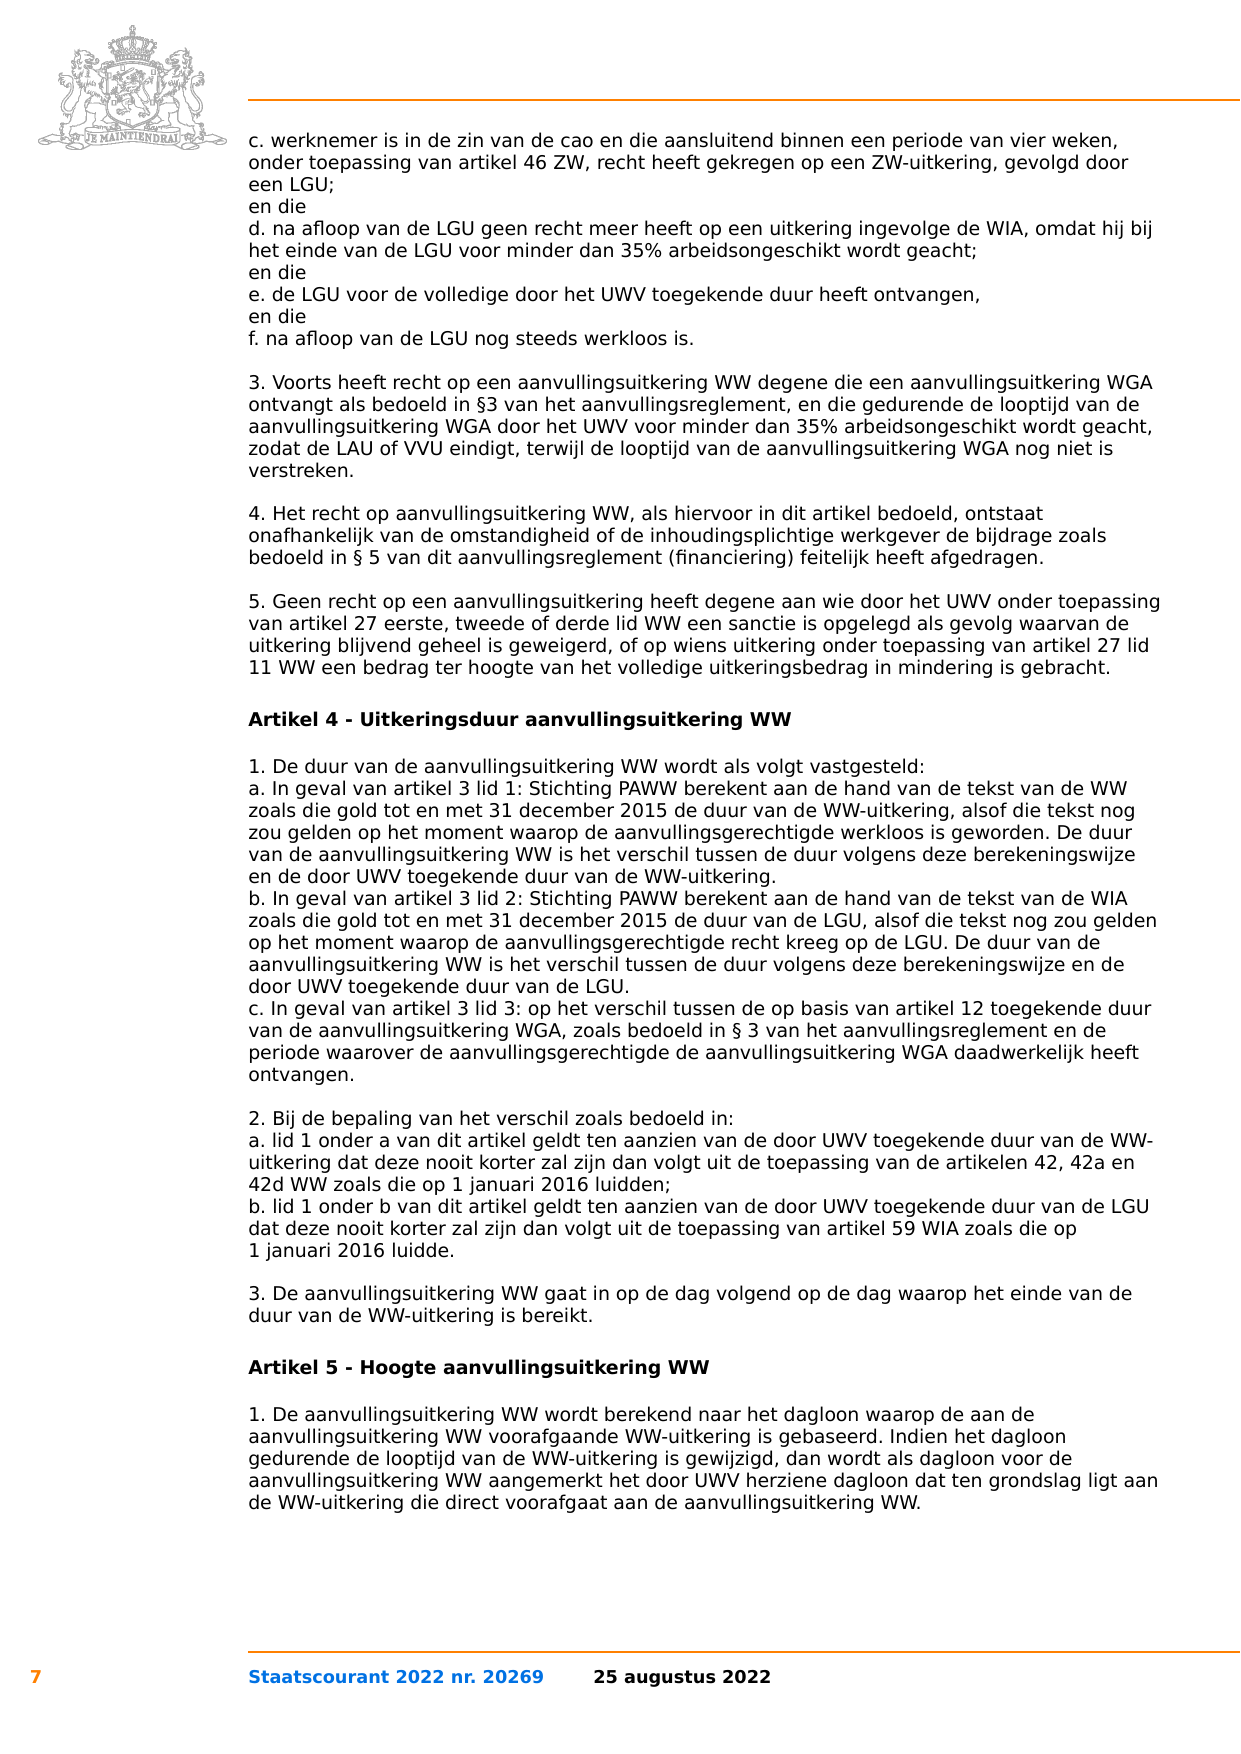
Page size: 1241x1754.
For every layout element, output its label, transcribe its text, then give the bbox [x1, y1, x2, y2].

text c. werknemer is in de zin van de cao en die aansluitend binnen een periode van vier weken, onder toepassing van artikel 46 ZW, recht heeft gekregen op een ZW-uitkering, gevolgd door een LGU; [248, 130, 1163, 196]
text en die [248, 196, 1163, 218]
text 3. De aanvullingsuitkering WW gaat in op de dag volgend op de dag waarop het einde van de duur van de WW-uitkering is bereikt. [248, 1283, 1163, 1327]
text c. In geval van artikel 3 lid 3: op het verschil tussen de op basis van artikel 12 toegekende duur van de aanvullingsuitkering WGA, zoals bedoeld in § 3 van het aanvullingsreglement en de periode waarover de aanvullingsgerechtigde de aanvullingsuitkering WGA daadwerkelijk heeft ontvangen. [248, 998, 1163, 1086]
text b. lid 1 onder b van dit artikel geldt ten aanzien van de door UWV toegekende duur van de LGU dat deze nooit korter zal zijn dan volgt uit de toepassing van artikel 59 WIA zoals die op 1 januari 2016 luidde. [248, 1196, 1163, 1261]
text d. na afloop van de LGU geen recht meer heeft op een uitkering ingevolge de WIA, omdat hij bij het einde van de LGU voor minder dan 35% arbeidsongeschikt wordt geacht; [248, 218, 1163, 262]
text en die [248, 306, 1163, 328]
text a. lid 1 onder a van dit artikel geldt ten aanzien van de door UWV toegekende duur van de WW-uitkering dat deze nooit korter zal zijn dan volgt uit de toepassing van de artikelen 42, 42a en 42d WW zoals die op 1 januari 2016 luidden; [248, 1129, 1163, 1196]
text b. In geval van artikel 3 lid 2: Stichting PAWW berekent aan de hand van de tekst van de WIA zoals die gold tot en met 31 december 2015 de duur van de LGU, alsof die tekst nog zou gelden op het moment waarop de aanvullingsgerechtigde recht kreeg op de LGU. De duur van de aanvullingsuitkering WW is het verschil tussen de duur volgens deze berekeningswijze en de door UWV toegekende duur van de LGU. [248, 888, 1163, 998]
text 1. De duur van de aanvullingsuitkering WW wordt als volgt vastgesteld: [248, 756, 1163, 778]
text en die [248, 262, 1163, 284]
text e. de LGU voor de volledige door het UWV toegekende duur heeft ontvangen, [248, 284, 1163, 306]
subtitle Artikel 4 - Uitkeringsduur aanvullingsuitkering WW [248, 709, 1163, 731]
text 5. Geen recht op een aanvullingsuitkering heeft degene aan wie door het UWV onder toepassing van artikel 27 eerste, tweede of derde lid WW een sanctie is opgelegd als gevolg waarvan de uitkering blijvend geheel is geweigerd, of op wiens uitkering onder toepassing van artikel 27 lid 11 WW een bedrag ter hoogte van het volledige uitkeringsbedrag in mindering is gebracht. [248, 591, 1163, 679]
text 3. Voorts heeft recht op een aanvullingsuitkering WW degene die een aanvullingsuitkering WGA ontvangt als bedoeld in §3 van het aanvullingsreglement, en die gedurende de looptijd van de aanvullingsuitkering WGA door het UWV voor minder dan 35% arbeidsongeschikt wordt geacht, zodat de LAU of VVU eindigt, terwijl de looptijd van de aanvullingsuitkering WGA nog niet is verstreken. [248, 372, 1163, 481]
text 4. Het recht op aanvullingsuitkering WW, als hiervoor in dit artikel bedoeld, ontstaat onafhankelijk van de omstandigheid of de inhoudingsplichtige werkgever de bijdrage zoals bedoeld in § 5 van dit aanvullingsreglement (financiering) feitelijk heeft afgedragen. [248, 503, 1163, 569]
text 2. Bij de bepaling van het verschil zoals bedoeld in: [248, 1108, 1163, 1129]
text a. In geval van artikel 3 lid 1: Stichting PAWW berekent aan de hand van de tekst van de WW zoals die gold tot en met 31 december 2015 de duur van de WW-uitkering, alsof die tekst nog zou gelden op het moment waarop de aanvullingsgerechtigde werkloos is geworden. De duur van de aanvullingsuitkering WW is het verschil tussen de duur volgens deze berekeningswijze en de door UWV toegekende duur van de WW-uitkering. [248, 778, 1163, 888]
picture [38, 25, 227, 150]
subtitle Artikel 5 - Hoogte aanvullingsuitkering WW [248, 1357, 1163, 1379]
text 1. De aanvullingsuitkering WW wordt berekend naar het dagloon waarop de aan de aanvullingsuitkering WW voorafgaande WW-uitkering is gebaseerd. Indien het dagloon gedurende de looptijd van de WW-uitkering is gewijzigd, dan wordt als dagloon voor de aanvullingsuitkering WW aangemerkt het door UWV herziene dagloon dat ten grondslag ligt aan de WW-uitkering die direct voorafgaat aan de aanvullingsuitkering WW. [248, 1404, 1163, 1514]
text f. na afloop van de LGU nog steeds werkloos is. [248, 328, 1163, 350]
